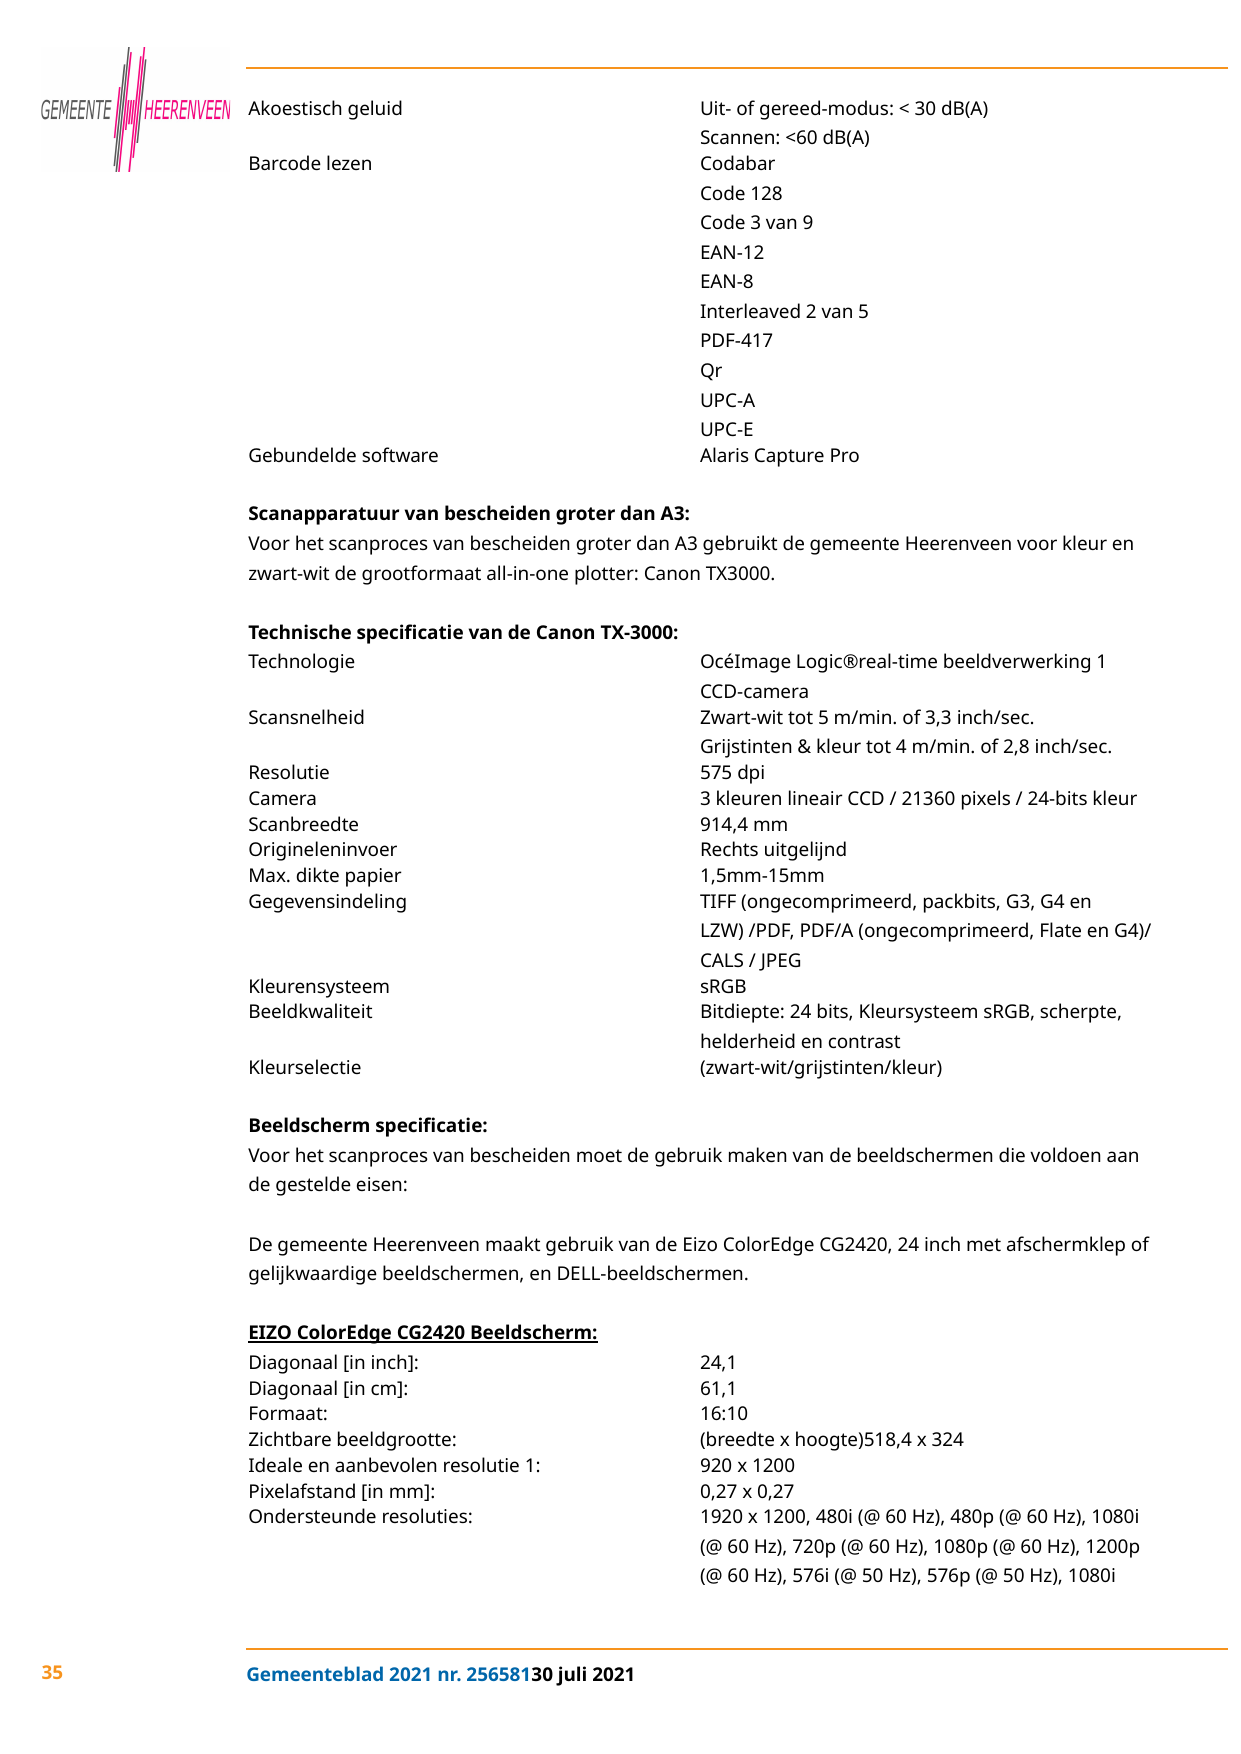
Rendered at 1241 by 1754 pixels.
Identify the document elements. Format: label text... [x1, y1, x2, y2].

table_cell Formaat: [248, 1401, 700, 1426]
table_cell Alaris Capture Pro [700, 442, 1152, 468]
table_cell Beeldkwaliteit [248, 999, 700, 1054]
text Beeldscherm specificatie: [248, 1112, 1152, 1138]
table_cell 914,4 mm [700, 811, 1152, 836]
table_cell Kleurselectie [248, 1054, 700, 1079]
table_cell Zichtbare beeldgrootte: [248, 1426, 700, 1452]
table_cell Diagonaal [in cm]: [248, 1375, 700, 1401]
table_cell Rechts uitgelijnd [700, 836, 1152, 862]
table_header 24,1 [700, 1349, 1152, 1375]
table_cell Barcode lezen [248, 150, 700, 442]
text Scanapparatuur van bescheiden groter dan A3: [248, 501, 1152, 526]
text De gemeente Heerenveen maakt gebruik van de Eizo ColorEdge CG2420, 24 inch met afschermklep of gelijkwaardige beeldschermen, en DELL-beeldschermen. [248, 1231, 1152, 1286]
table_cell Camera [248, 785, 700, 811]
table_cell Max. dikte papier [248, 862, 700, 888]
text EIZO ColorEdge CG2420 Beeldscherm: [248, 1319, 1152, 1345]
text Voor het scanproces van bescheiden groter dan A3 gebruikt de gemeente Heerenveen voor kleur en zwart-wit de grootformaat all-in-one plotter: Canon TX3000. [248, 530, 1152, 586]
table_cell 920 x 1200 [700, 1452, 1152, 1478]
table_cell Resolutie [248, 759, 700, 785]
table_cell 3 kleuren lineair CCD / 21360 pixels / 24-bits kleur [700, 785, 1152, 811]
table_cell Gebundelde software [248, 442, 700, 468]
table_header OcéImage Logic®real-time beeldverwerking 1 CCD-camera [700, 649, 1152, 704]
table_cell Pixelafstand [in mm]: [248, 1478, 700, 1503]
table_cell Scanbreedte [248, 811, 700, 836]
table_cell 61,1 [700, 1375, 1152, 1401]
table_cell 1,5mm-15mm [700, 862, 1152, 888]
table_cell Origineleninvoer [248, 836, 700, 862]
table_cell Kleurensysteem [248, 973, 700, 998]
table_cell Bitdiepte: 24 bits, Kleursysteem sRGB, scherpte, helderheid en contrast [700, 999, 1152, 1054]
table_cell Scansnelheid [248, 704, 700, 759]
table_cell 16:10 [700, 1401, 1152, 1426]
picture [41, 47, 231, 172]
table_cell 0,27 x 0,27 [700, 1478, 1152, 1503]
table_cell Codabar Code 128 Code 3 van 9 EAN-12 EAN-8 Interleaved 2 van 5 PDF-417 Qr UPC-A UPC-E [700, 150, 1152, 442]
table_cell Ondersteunde resoluties: [248, 1504, 700, 1588]
table_cell Zwart-wit tot 5 m/min. of 3,3 inch/sec. Grijstinten & kleur tot 4 m/min. of 2,8 inch/sec. [700, 704, 1152, 759]
table_cell Ideale en aanbevolen resolutie 1: [248, 1452, 700, 1478]
table_cell Akoestisch geluid [248, 95, 700, 150]
table_cell (breedte x hoogte)518,4 x 324 [700, 1426, 1152, 1452]
table_header Diagonaal [in inch]: [248, 1349, 700, 1375]
table_cell Gegevensindeling [248, 888, 700, 973]
table_cell Uit- of gereed-modus: < 30 dB(A) Scannen: <60 dB(A) [700, 95, 1152, 150]
table_cell 575 dpi [700, 759, 1152, 785]
text Voor het scanproces van bescheiden moet de gebruik maken van de beeldschermen die voldoen aan de gestelde eisen: [248, 1142, 1152, 1197]
table_header Technologie [248, 649, 700, 704]
table_cell (zwart-wit/grijstinten/kleur) [700, 1054, 1152, 1079]
text Technische specificatie van de Canon TX-3000: [248, 619, 1152, 645]
table_cell TIFF (ongecomprimeerd, packbits, G3, G4 en LZW) /PDF, PDF/A (ongecomprimeerd, Flate en G4)/ CALS / JPEG [700, 888, 1152, 973]
table_cell sRGB [700, 973, 1152, 998]
table_cell 1920 x 1200, 480i (@ 60 Hz), 480p (@ 60 Hz), 1080i (@ 60 Hz), 720p (@ 60 Hz), 1080p (@ 60 Hz), 1200p (@ 60 Hz), 576i (@ 50 Hz), 576p (@ 50 Hz), 1080i [700, 1504, 1152, 1588]
